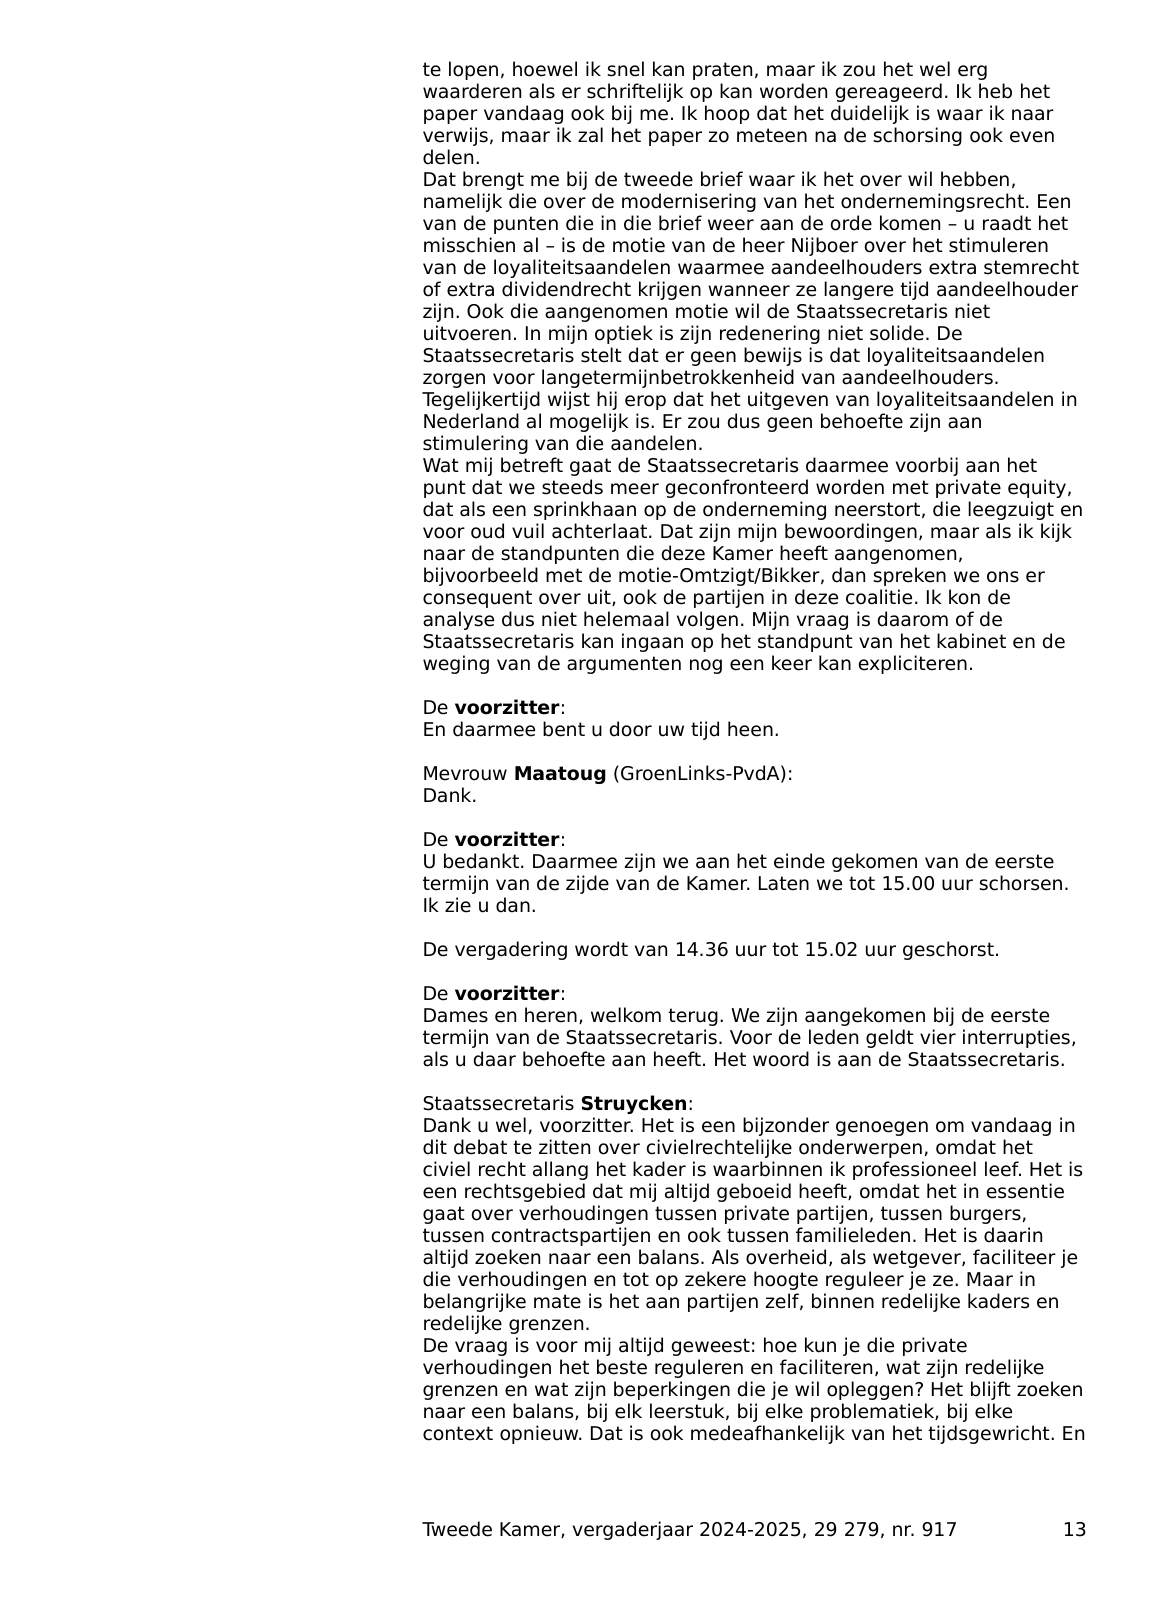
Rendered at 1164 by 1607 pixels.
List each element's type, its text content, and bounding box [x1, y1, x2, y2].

text U bedankt. Daarmee zijn we aan het einde gekomen van de eerste termijn van de zijde van de Kamer. Laten we tot 15.00 uur schorsen. Ik zie u dan. [422, 851, 1087, 917]
text De vraag is voor mij altijd geweest: hoe kun je die private verhoudingen het beste reguleren en faciliteren, wat zijn redelijke grenzen en wat zijn beperkingen die je wil opleggen? Het blijft zoeken naar een balans, bij elk leerstuk, bij elke problematiek, bij elke context opnieuw. Dat is ook medeafhankelijk van het tijdsgewricht. En [422, 1335, 1087, 1445]
text Wat mij betreft gaat de Staatssecretaris daarmee voorbij aan het punt dat we steeds meer geconfronteerd worden met private equity, dat als een sprinkhaan op de onderneming neerstort, die leegzuigt en voor oud vuil achterlaat. Dat zijn mijn bewoordingen, maar als ik kijk naar de standpunten die deze Kamer heeft aangenomen, bijvoorbeeld met de motie-Omtzigt/Bikker, dan spreken we ons er consequent over uit, ook de partijen in deze coalitie. Ik kon de analyse dus niet helemaal volgen. Mijn vraag is daarom of de Staatssecretaris kan ingaan op het standpunt van het kabinet en de weging van de argumenten nog een keer kan expliciteren. [422, 455, 1087, 674]
text Dank u wel, voorzitter. Het is een bijzonder genoegen om vandaag in dit debat te zitten over civielrechtelijke onderwerpen, omdat het civiel recht allang het kader is waarbinnen ik professioneel leef. Het is een rechtsgebied dat mij altijd geboeid heeft, omdat het in essentie gaat over verhoudingen tussen private partijen, tussen burgers, tussen contractspartijen en ook tussen familieleden. Het is daarin altijd zoeken naar een balans. Als overheid, als wetgever, faciliteer je die verhoudingen en tot op zekere hoogte reguleer je ze. Maar in belangrijke mate is het aan partijen zelf, binnen redelijke kaders en redelijke grenzen. [422, 1115, 1087, 1335]
text Dank. [422, 785, 1087, 807]
text te lopen, hoewel ik snel kan praten, maar ik zou het wel erg waarderen als er schriftelijk op kan worden gereageerd. Ik heb het paper vandaag ook bij me. Ik hoop dat het duidelijk is waar ik naar verwijs, maar ik zal het paper zo meteen na de schorsing ook even delen. [422, 59, 1087, 169]
text Dat brengt me bij de tweede brief waar ik het over wil hebben, namelijk die over de modernisering van het ondernemingsrecht. Een van de punten die in die brief weer aan de orde komen – u raadt het misschien al – is de motie van de heer Nijboer over het stimuleren van de loyaliteitsaandelen waarmee aandeelhouders extra stemrecht of extra dividendrecht krijgen wanneer ze langere tijd aandeelhouder zijn. Ook die aangenomen motie wil de Staatssecretaris niet uitvoeren. In mijn optiek is zijn redenering niet solide. De Staatssecretaris stelt dat er geen bewijs is dat loyaliteitsaandelen zorgen voor langetermijnbetrokkenheid van aandeelhouders. Tegelijkertijd wijst hij erop dat het uitgeven van loyaliteitsaandelen in Nederland al mogelijk is. Er zou dus geen behoefte zijn aan stimulering van die aandelen. [422, 169, 1087, 455]
text De voorzitter: [422, 983, 1087, 1005]
text De voorzitter: [422, 697, 1087, 719]
text Staatssecretaris Struycken: [422, 1093, 1087, 1115]
text De vergadering wordt van 14.36 uur tot 15.02 uur geschorst. [422, 939, 1087, 961]
text En daarmee bent u door uw tijd heen. [422, 719, 1087, 741]
text De voorzitter: [422, 829, 1087, 851]
text Dames en heren, welkom terug. We zijn aangekomen bij de eerste termijn van de Staatssecretaris. Voor de leden geldt vier interrupties, als u daar behoefte aan heeft. Het woord is aan de Staatssecretaris. [422, 1005, 1087, 1071]
text Mevrouw Maatoug (GroenLinks-PvdA): [422, 763, 1087, 785]
